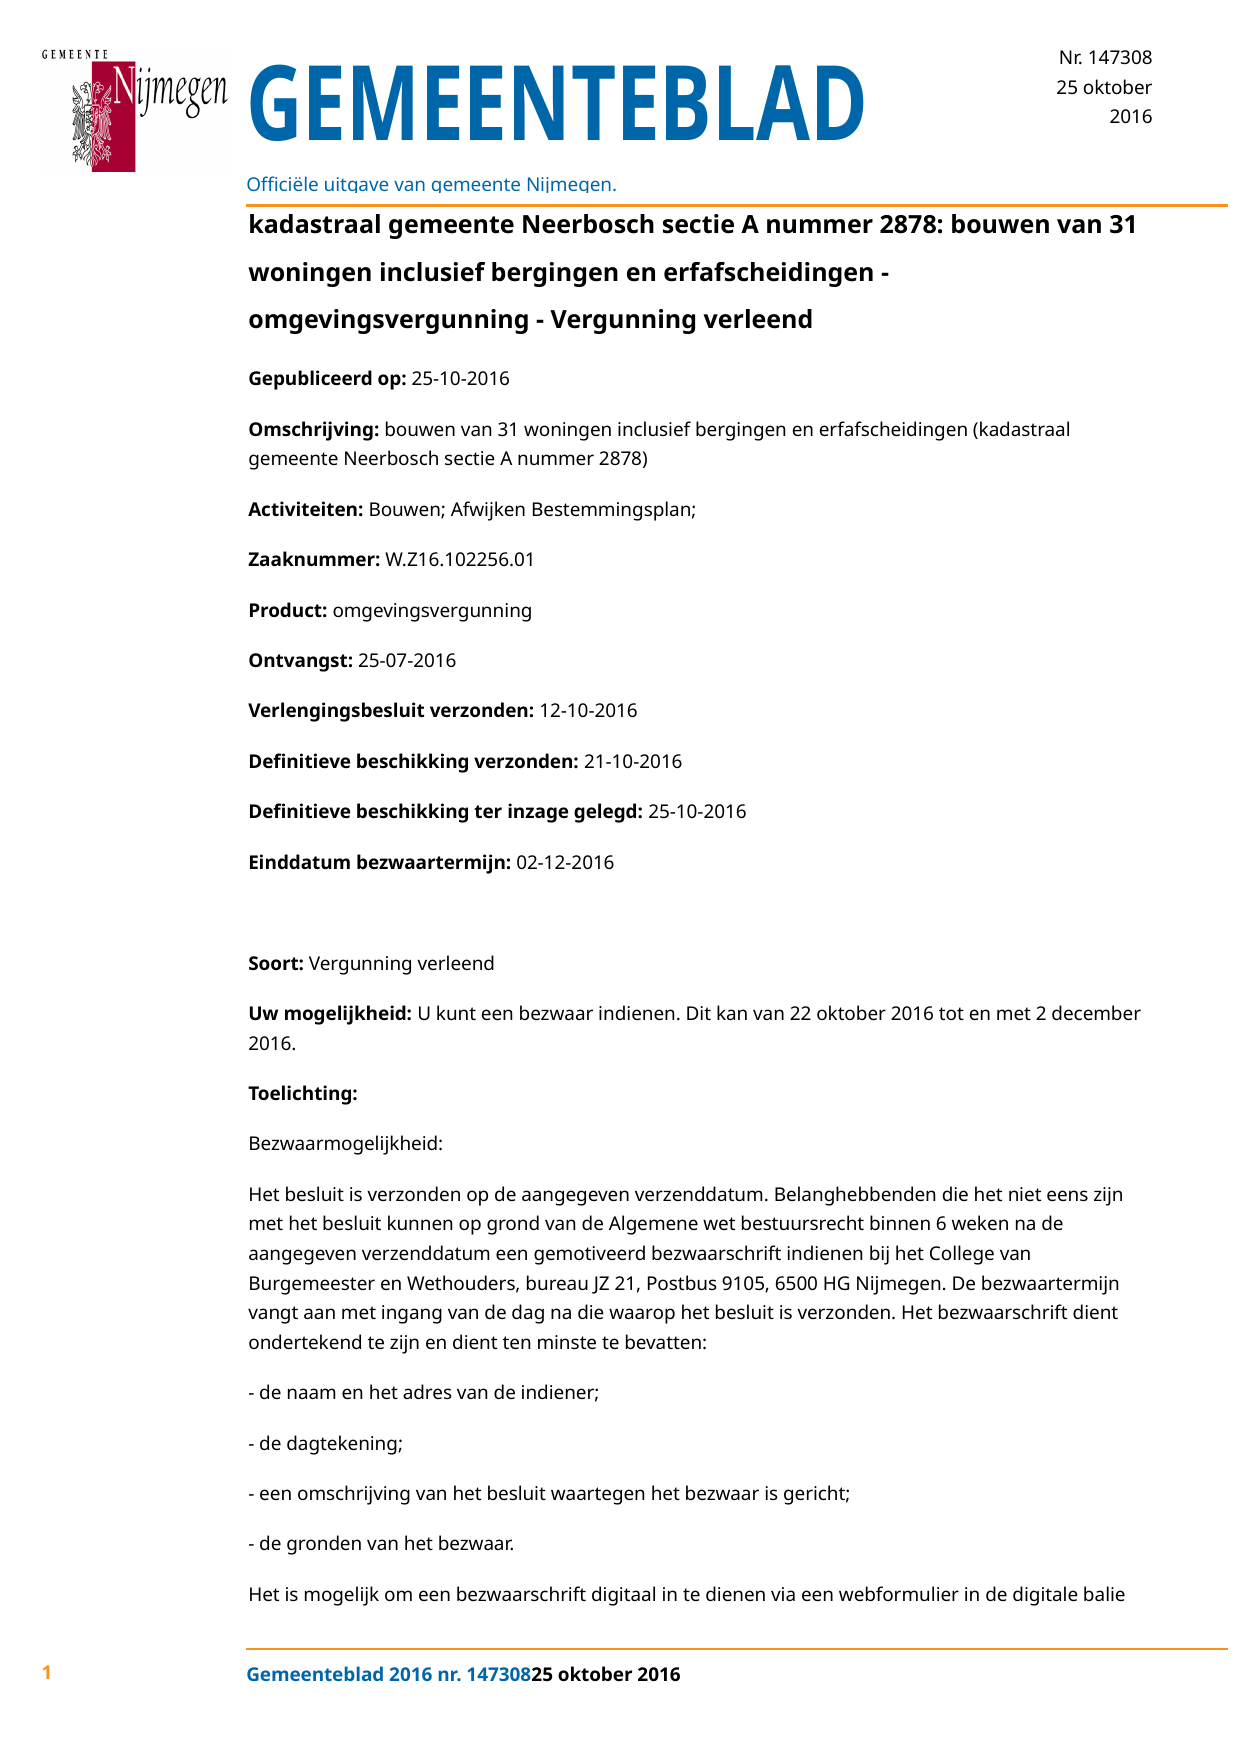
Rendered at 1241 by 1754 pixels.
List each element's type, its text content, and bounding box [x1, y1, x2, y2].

text Activiteiten: Bouwen; Afwijken Bestemmingsplan; [248, 496, 1152, 522]
text Omschrijving: bouwen van 31 woningen inclusief bergingen en erfafscheidingen (kadastraal gemeente Neerbosch sectie A nummer 2878) [248, 416, 1152, 471]
text Zaaknummer: W.Z16.102256.01 [248, 546, 1152, 572]
text Het besluit is verzonden op de aangegeven verzenddatum. Belanghebbenden die het niet eens zijn met het besluit kunnen op grond van de Algemene wet bestuursrecht binnen 6 weken na de aangegeven verzenddatum een gemotiveerd bezwaarschrift indienen bij het College van Burgemeester en Wethouders, bureau JZ 21, Postbus 9105, 6500 HG Nijmegen. De bezwaartermijn vangt aan met ingang van de dag na die waarop het besluit is verzonden. Het bezwaarschrift dient ondertekend te zijn en dient ten minste te bevatten: [248, 1181, 1152, 1354]
text Toelichting: [248, 1080, 1152, 1106]
text - de gronden van het bezwaar. [248, 1531, 1152, 1556]
text - de dagtekening; [248, 1430, 1152, 1455]
text Bezwaarmogelijkheid: [248, 1131, 1152, 1156]
text Het is mogelijk om een bezwaarschrift digitaal in te dienen via een webformulier in de digitale balie [248, 1581, 1152, 1607]
text Product: omgevingsvergunning [248, 597, 1152, 622]
text Einddatum bezwaartermijn: 02-12-2016 [248, 849, 1152, 874]
text Definitieve beschikking verzonden: 21-10-2016 [248, 748, 1152, 774]
text Soort: Vergunning verleend [248, 950, 1152, 975]
text Definitieve beschikking ter inzage gelegd: 25-10-2016 [248, 798, 1152, 824]
text Ontvangst: 25-07-2016 [248, 647, 1152, 673]
text Uw mogelijkheid: U kunt een bezwaar indienen. Dit kan van 22 oktober 2016 tot en met 2 december 2016. [248, 1000, 1152, 1055]
text - een omschrijving van het besluit waartegen het bezwaar is gericht; [248, 1480, 1152, 1506]
text Verlengingsbesluit verzonden: 12-10-2016 [248, 698, 1152, 723]
text Gepubliceerd op: 25-10-2016 [248, 366, 1152, 391]
text - de naam en het adres van de indiener; [248, 1379, 1152, 1405]
text kadastraal gemeente Neerbosch sectie A nummer 2878: bouwen van 31 woningen inclusief bergingen en erfafscheidingen - omgevingsvergunning - Vergunning verleend [248, 207, 1152, 336]
picture [41, 47, 231, 172]
